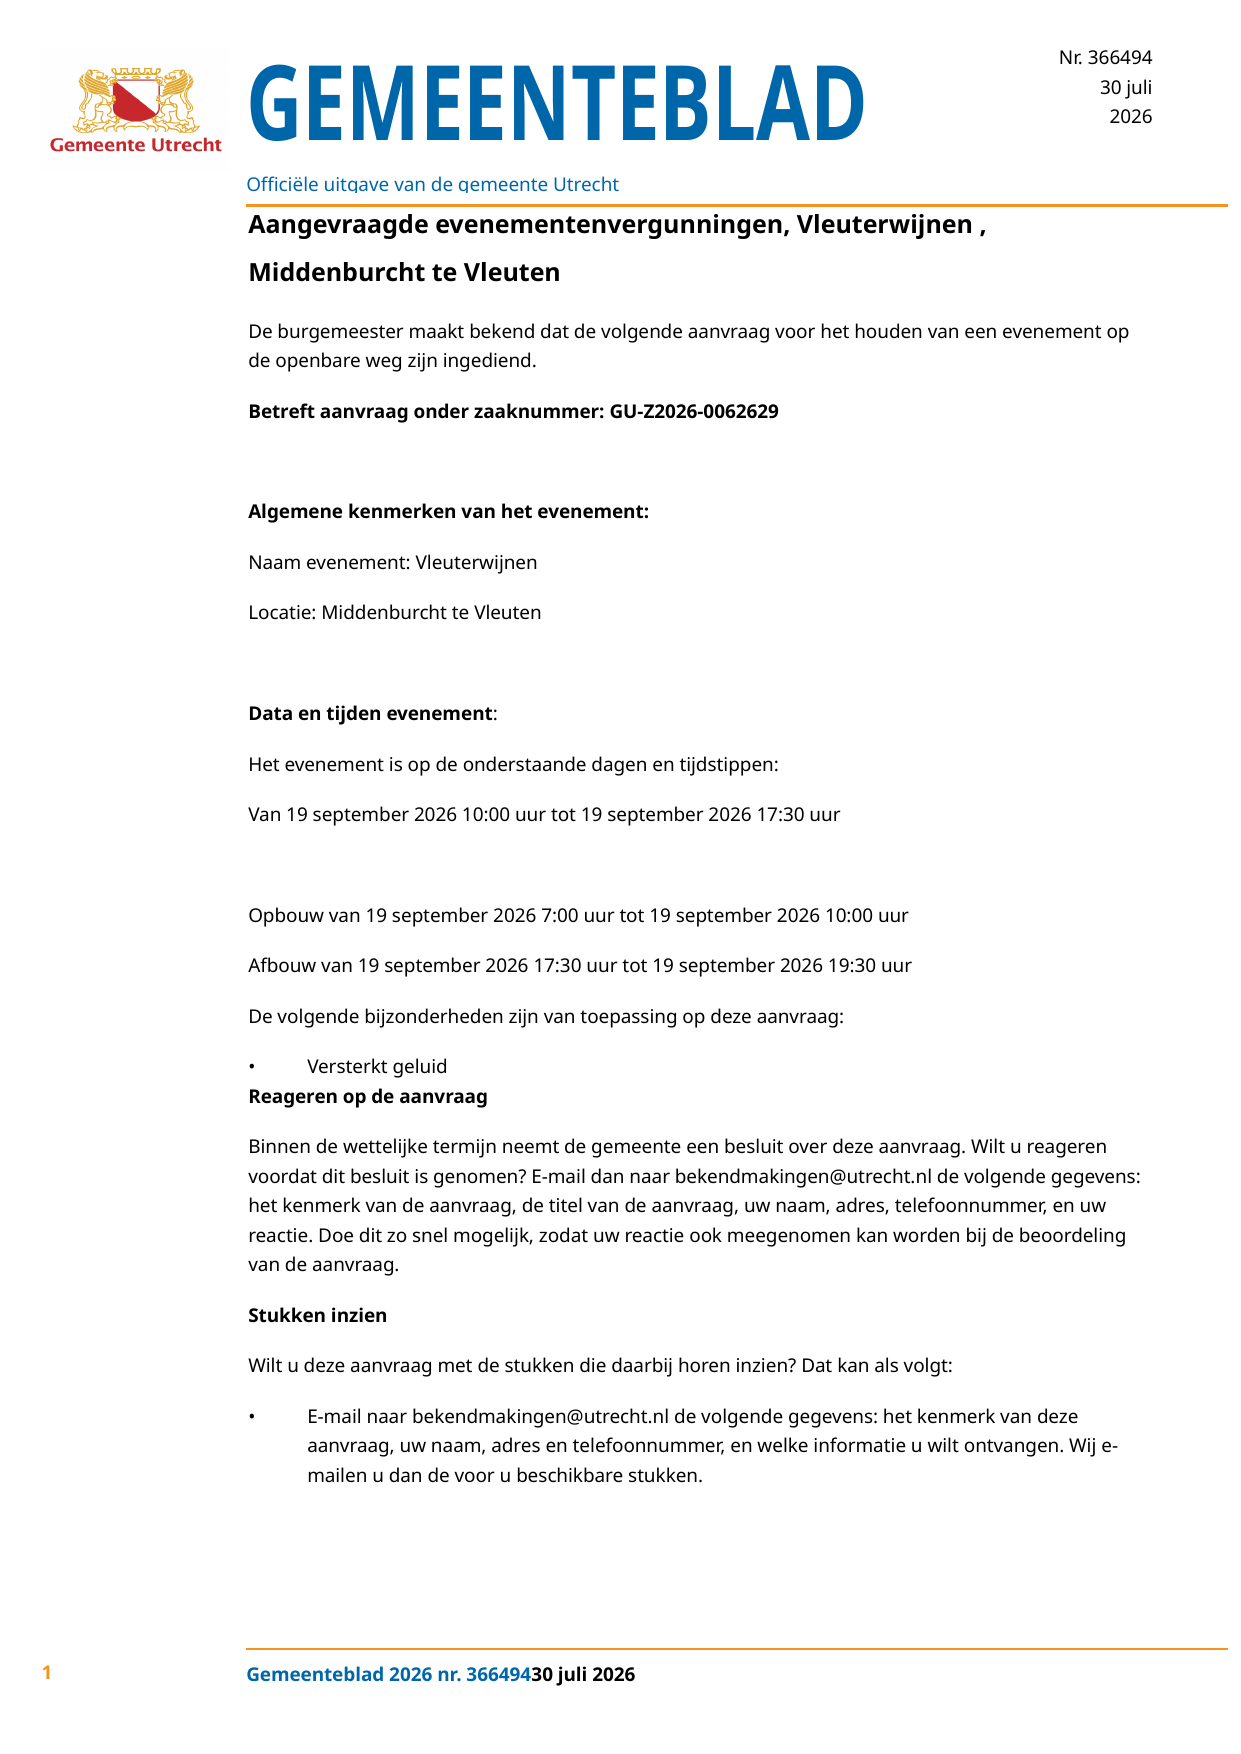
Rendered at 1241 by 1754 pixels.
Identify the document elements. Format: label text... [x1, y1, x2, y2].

text De volgende bijzonderheden zijn van toepassing op deze aanvraag: [248, 1003, 1152, 1029]
text De burgemeester maakt bekend dat de volgende aanvraag voor het houden van een evenement op de openbare weg zijn ingediend. [248, 318, 1152, 373]
text Van 19 september 2026 10:00 uur tot 19 september 2026 17:30 uur [248, 801, 1152, 827]
text Naam evenement: Vleuterwijnen [248, 549, 1152, 575]
text Aangevraagde evenementenvergunningen, Vleuterwijnen , Middenburcht te Vleuten [248, 207, 1152, 288]
text Locatie: Middenburcht te Vleuten [248, 599, 1152, 625]
text Afbouw van 19 september 2026 17:30 uur tot 19 september 2026 19:30 uur [248, 952, 1152, 978]
text Wilt u deze aanvraag met de stukken die daarbij horen inzien? Dat kan als volgt: [248, 1352, 1152, 1378]
text Algemene kenmerken van het evenement: [248, 499, 1152, 524]
text Opbouw van 19 september 2026 7:00 uur tot 19 september 2026 10:00 uur [248, 902, 1152, 928]
text Stukken inzien [248, 1302, 1152, 1328]
list Versterkt geluid [248, 1053, 1152, 1079]
list E-mail naar bekendmakingen@utrecht.nl de volgende gegevens: het kenmerk van deze aanvraag, uw naam, adres en telefoonnummer, en welke informatie u wilt ontvangen. Wij e-mailen u dan de voor u beschikbare stukken. [248, 1403, 1152, 1488]
picture [41, 47, 231, 172]
text Data en tijden evenement: [248, 700, 1152, 726]
text Het evenement is op de onderstaande dagen en tijdstippen: [248, 751, 1152, 777]
text Reageren op de aanvraag [248, 1083, 1152, 1109]
text Betreft aanvraag onder zaaknummer: GU-Z2026-0062629 [248, 398, 1152, 424]
text Binnen de wettelijke termijn neemt de gemeente een besluit over deze aanvraag. Wilt u reageren voordat dit besluit is genomen? E-mail dan naar bekendmakingen@utrecht.nl de volgende gegevens: het kenmerk van de aanvraag, de titel van de aanvraag, uw naam, adres, telefoonnummer, en uw reactie. Doe dit zo snel mogelijk, zodat uw reactie ook meegenomen kan worden bij de beoordeling van de aanvraag. [248, 1133, 1152, 1277]
